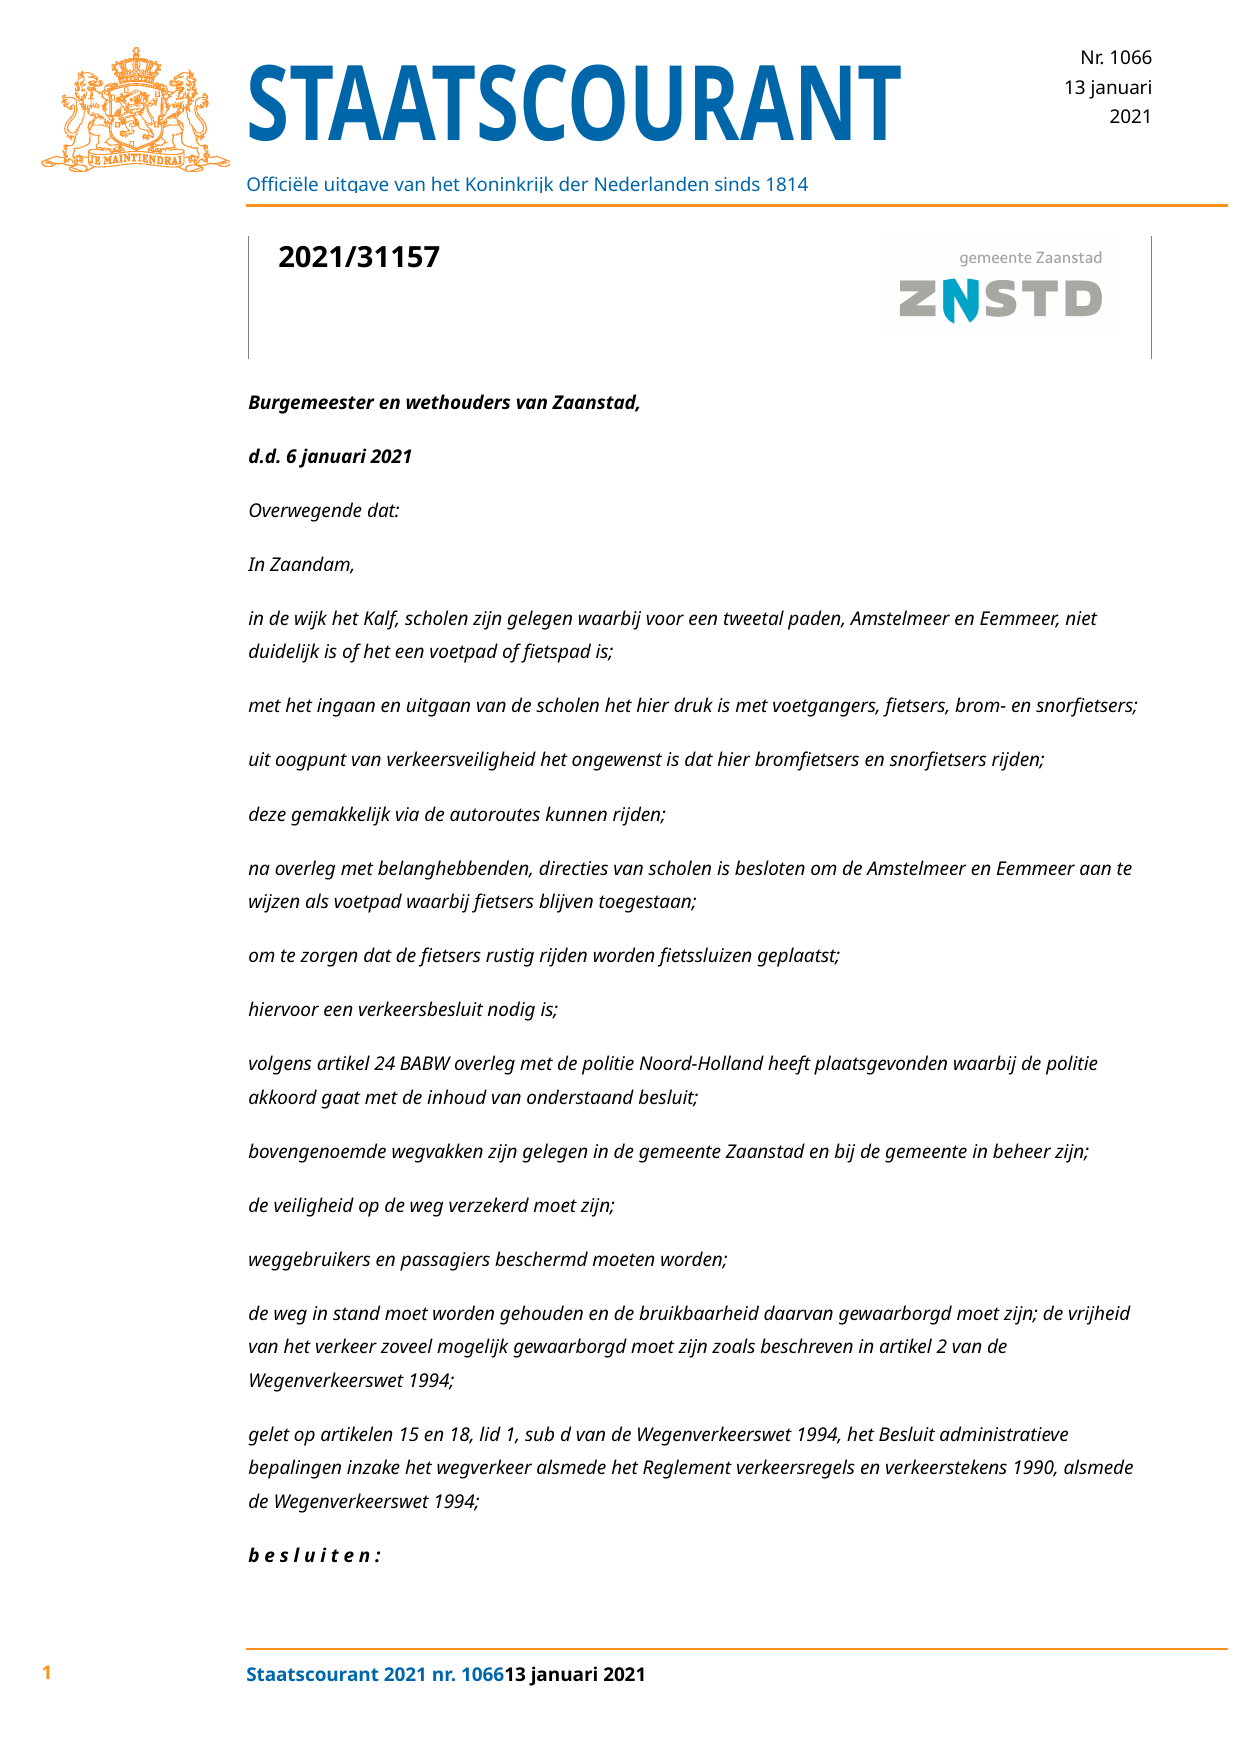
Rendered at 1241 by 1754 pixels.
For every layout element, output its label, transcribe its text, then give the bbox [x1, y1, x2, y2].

text weggebruikers en passagiers beschermd moeten worden; [248, 1246, 1152, 1272]
text Overwegende dat: [248, 497, 1152, 523]
text deze gemakkelijk via de autoroutes kunnen rijden; [248, 801, 1152, 826]
text na overleg met belanghebbenden, directies van scholen is besloten om de Amstelmeer en Eemmeer aan te wijzen als voetpad waarbij fietsers blijven toegestaan; [248, 855, 1152, 914]
text In Zaandam, [248, 551, 1152, 577]
picture [882, 236, 1119, 334]
text in de wijk het Kalf, scholen zijn gelegen waarbij voor een tweetal paden, Amstelmeer en Eemmeer, niet duidelijk is of het een voetpad of fietspad is; [248, 605, 1152, 664]
text b e s l u i t e n : [248, 1542, 1152, 1568]
text bovengenoemde wegvakken zijn gelegen in de gemeente Zaanstad en bij de gemeente in beheer zijn; [248, 1138, 1152, 1164]
picture [41, 47, 231, 172]
table_header 2021/31157 [249, 236, 850, 359]
text uit oogpunt van verkeersveiligheid het ongewenst is dat hier bromfietsers en snorfietsers rijden; [248, 747, 1152, 772]
text om te zorgen dat de fietsers rustig rijden worden fietssluizen geplaatst; [248, 942, 1152, 968]
text hiervoor een verkeersbesluit nodig is; [248, 996, 1152, 1022]
text d.d. 6 januari 2021 [248, 443, 1152, 469]
text volgens artikel 24 BABW overleg met de politie Noord-Holland heeft plaatsgevonden waarbij de politie akkoord gaat met de inhoud van onderstaand besluit; [248, 1050, 1152, 1109]
table_header [850, 236, 1151, 359]
text met het ingaan en uitgaan van de scholen het hier druk is met voetgangers, fietsers, brom- en snorfietsers; [248, 693, 1152, 718]
text de weg in stand moet worden gehouden en de bruikbaarheid daarvan gewaarborgd moet zijn; de vrijheid van het verkeer zoveel mogelijk gewaarborgd moet zijn zoals beschreven in artikel 2 van de Wegenverkeerswet 1994; [248, 1300, 1152, 1393]
text de veiligheid op de weg verzekerd moet zijn; [248, 1192, 1152, 1218]
text gelet op artikelen 15 en 18, lid 1, sub d van de Wegenverkeerswet 1994, het Besluit administratieve bepalingen inzake het wegverkeer alsmede het Reglement verkeersregels en verkeerstekens 1990, alsmede de Wegenverkeerswet 1994; [248, 1421, 1152, 1514]
text Burgemeester en wethouders van Zaanstad, [248, 389, 1152, 414]
